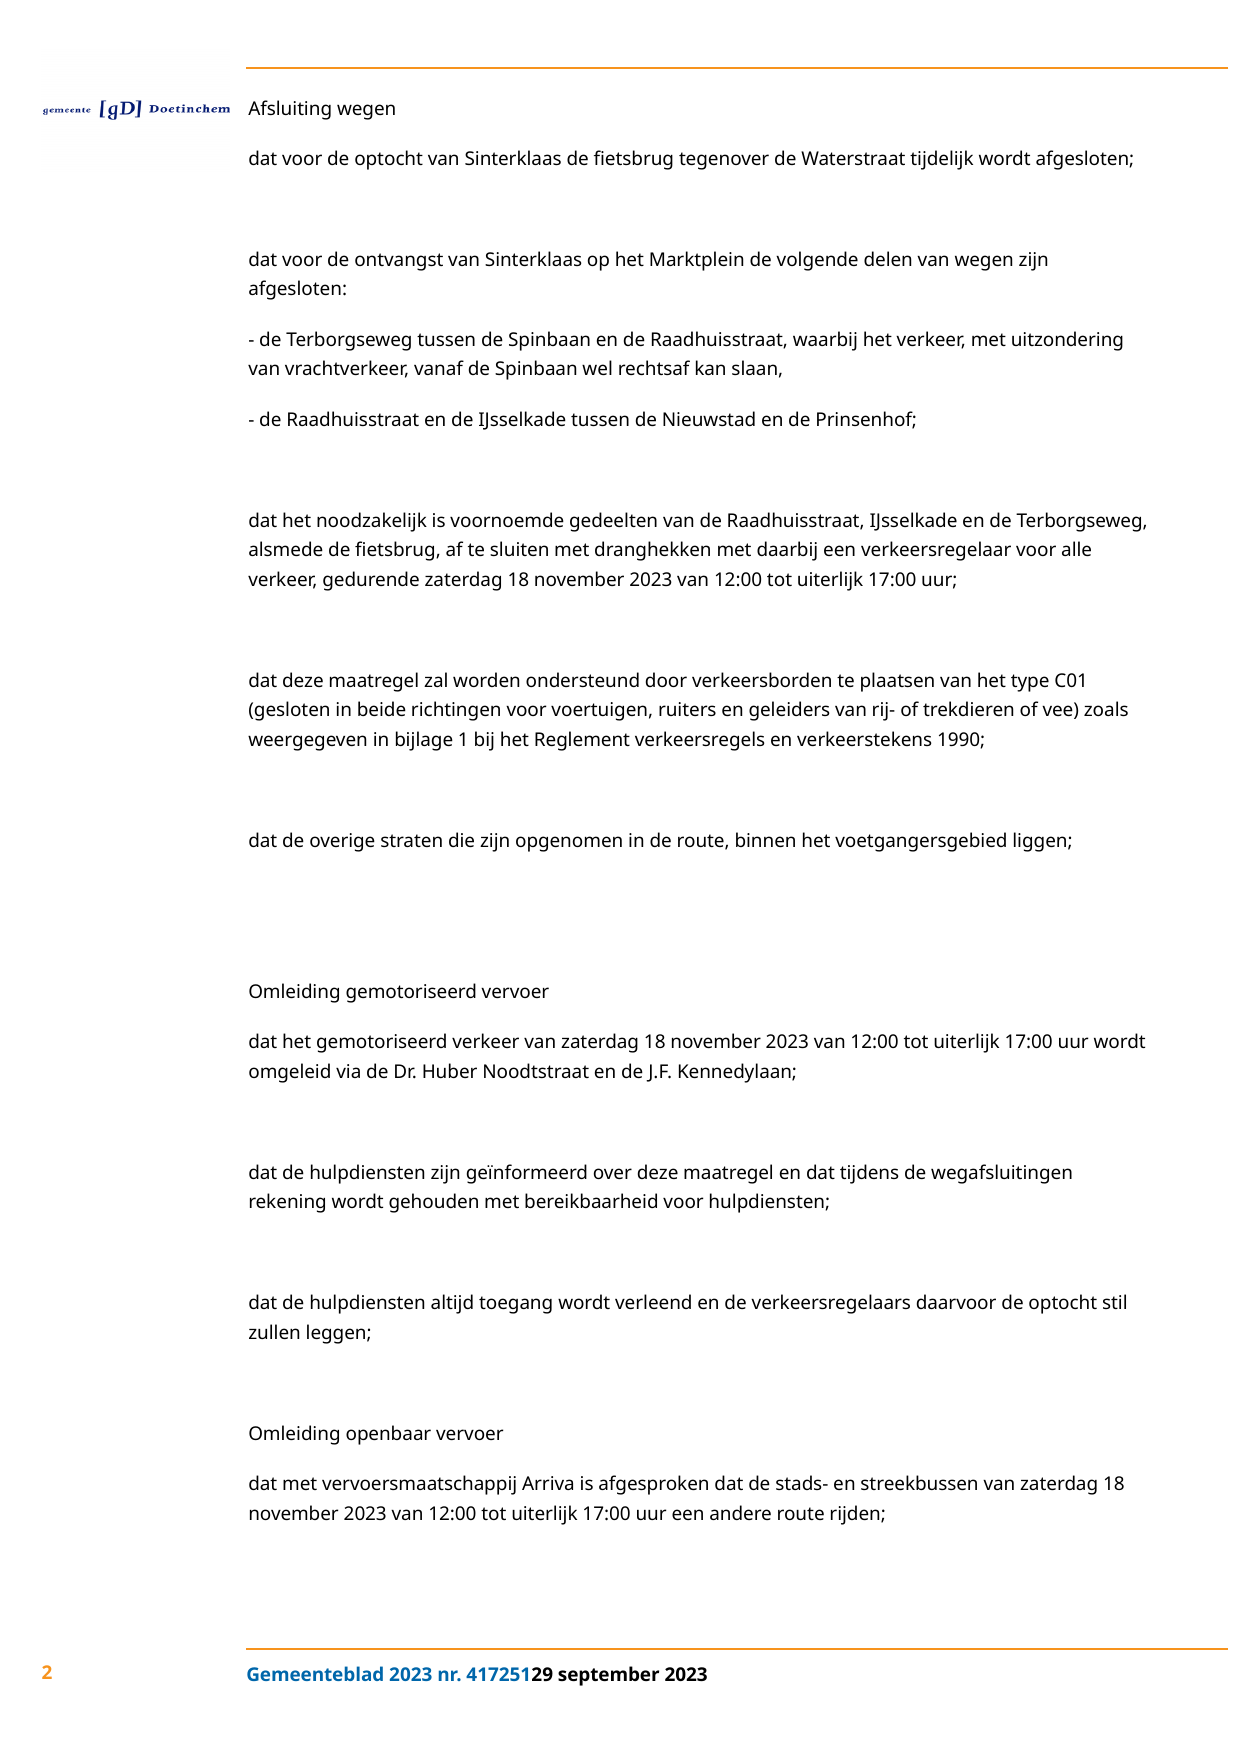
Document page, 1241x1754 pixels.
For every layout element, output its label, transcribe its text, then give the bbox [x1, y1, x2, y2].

text dat het noodzakelijk is voornoemde gedeelten van de Raadhuisstraat, IJsselkade en de Terborgseweg, alsmede de fietsbrug, af te sluiten met dranghekken met daarbij een verkeersregelaar voor alle verkeer, gedurende zaterdag 18 november 2023 van 12:00 tot uiterlijk 17:00 uur; [248, 507, 1152, 592]
text Omleiding gemotoriseerd vervoer [248, 978, 1152, 1004]
text dat de overige straten die zijn opgenomen in de route, binnen het voetgangersgebied liggen; [248, 827, 1152, 853]
text - de Raadhuisstraat en de IJsselkade tussen de Nieuwstad en de Prinsenhof; [248, 406, 1152, 432]
text - de Terborgseweg tussen de Spinbaan en de Raadhuisstraat, waarbij het verkeer, met uitzondering van vrachtverkeer, vanaf de Spinbaan wel rechtsaf kan slaan, [248, 326, 1152, 381]
text dat voor de optocht van Sinterklaas de fietsbrug tegenover de Waterstraat tijdelijk wordt afgesloten; [248, 145, 1152, 171]
text Omleiding openbaar vervoer [248, 1420, 1152, 1446]
text dat deze maatregel zal worden ondersteund door verkeersborden te plaatsen van het type C01 (gesloten in beide richtingen voor voertuigen, ruiters en geleiders van rij- of trekdieren of vee) zoals weergegeven in bijlage 1 bij het Reglement verkeersregels en verkeerstekens 1990; [248, 667, 1152, 752]
text dat het gemotoriseerd verkeer van zaterdag 18 november 2023 van 12:00 tot uiterlijk 17:00 uur wordt omgeleid via de Dr. Huber Noodtstraat en de J.F. Kennedylaan; [248, 1028, 1152, 1084]
text dat voor de ontvangst van Sinterklaas op het Marktplein de volgende delen van wegen zijn afgesloten: [248, 246, 1152, 301]
picture [41, 47, 231, 172]
text dat met vervoersmaatschappij Arriva is afgesproken dat de stads- en streekbussen van zaterdag 18 november 2023 van 12:00 tot uiterlijk 17:00 uur een andere route rijden; [248, 1470, 1152, 1526]
text Afsluiting wegen [248, 95, 1152, 121]
text dat de hulpdiensten zijn geïnformeerd over deze maatregel en dat tijdens de wegafsluitingen rekening wordt gehouden met bereikbaarheid voor hulpdiensten; [248, 1159, 1152, 1214]
text dat de hulpdiensten altijd toegang wordt verleend en de verkeersregelaars daarvoor de optocht stil zullen leggen; [248, 1289, 1152, 1345]
